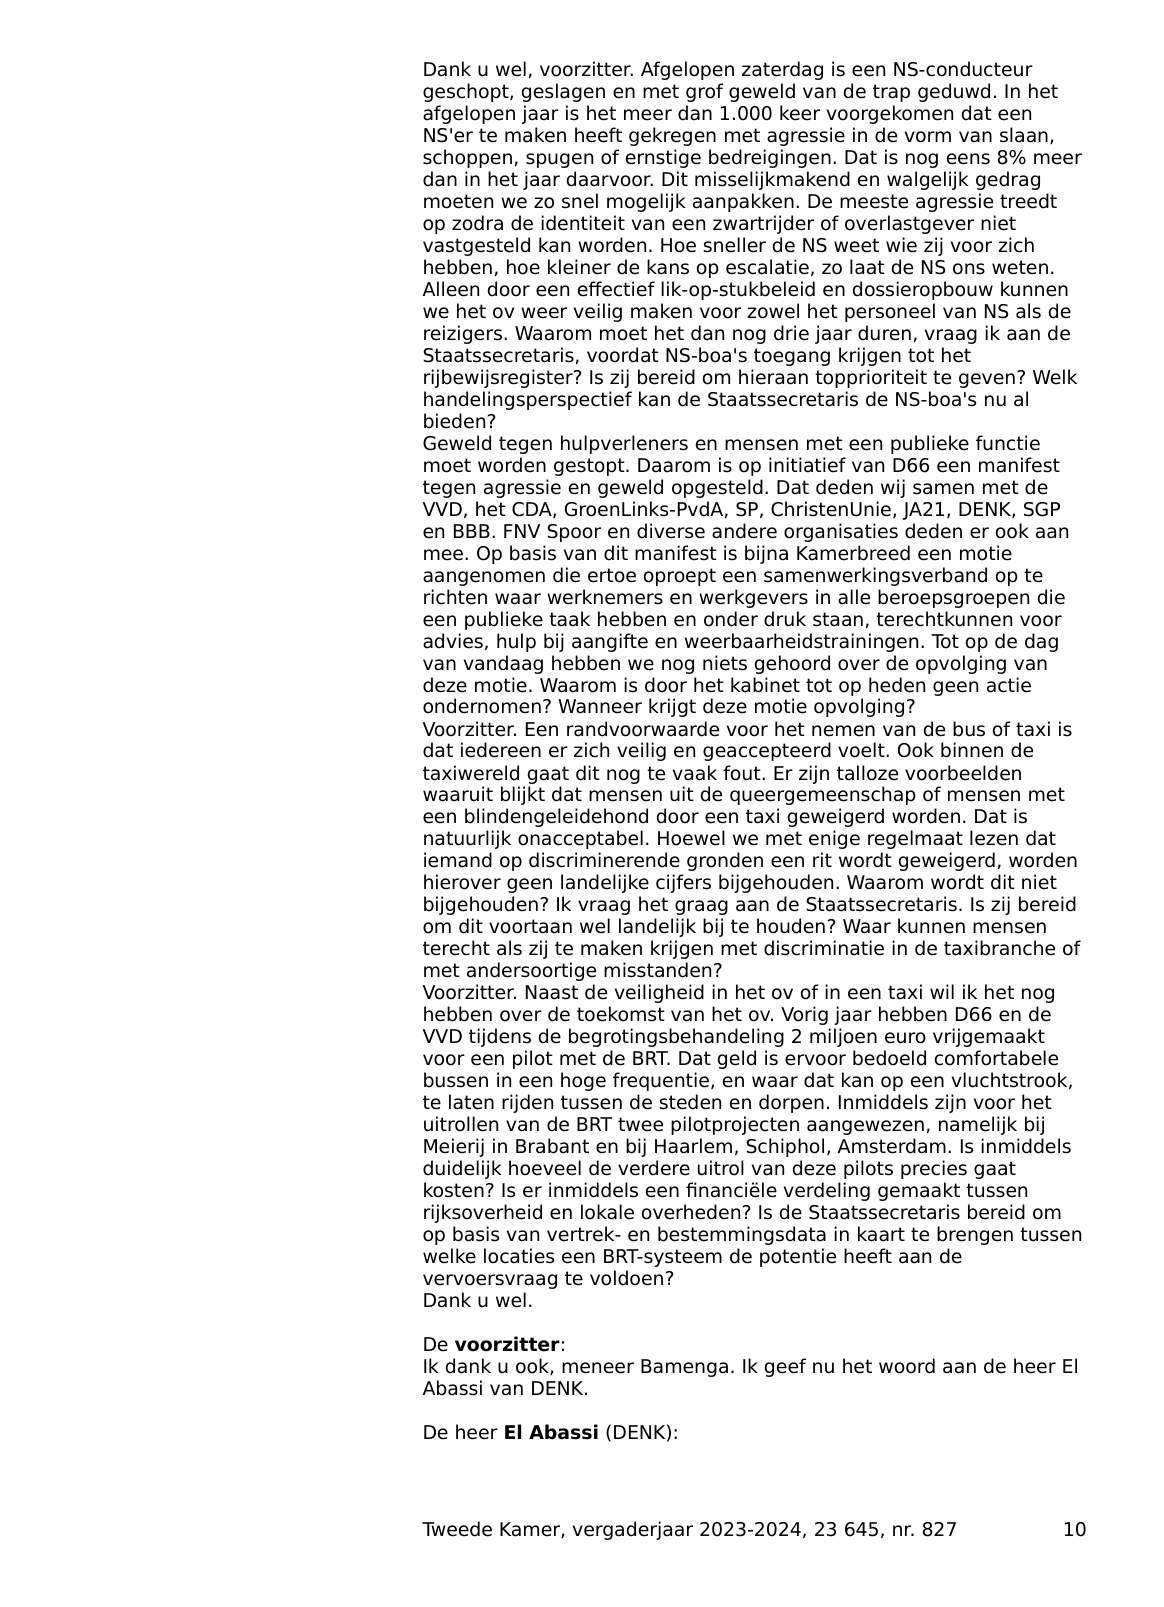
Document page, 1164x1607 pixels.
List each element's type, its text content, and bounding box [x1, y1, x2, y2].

text De heer El Abassi (DENK): [422, 1422, 1087, 1444]
text Voorzitter. Een randvoorwaarde voor het nemen van de bus of taxi is dat iedereen er zich veilig en geaccepteerd voelt. Ook binnen de taxiwereld gaat dit nog te vaak fout. Er zijn talloze voorbeelden waaruit blijkt dat mensen uit de queergemeenschap of mensen met een blindengeleidehond door een taxi geweigerd worden. Dat is natuurlijk onacceptabel. Hoewel we met enige regelmaat lezen dat iemand op discriminerende gronden een rit wordt geweigerd, worden hierover geen landelijke cijfers bijgehouden. Waarom wordt dit niet bijgehouden? Ik vraag het graag aan de Staatssecretaris. Is zij bereid om dit voortaan wel landelijk bij te houden? Waar kunnen mensen terecht als zij te maken krijgen met discriminatie in de taxibranche of met andersoortige misstanden? [422, 718, 1087, 982]
text Voorzitter. Naast de veiligheid in het ov of in een taxi wil ik het nog hebben over de toekomst van het ov. Vorig jaar hebben D66 en de VVD tijdens de begrotingsbehandeling 2 miljoen euro vrijgemaakt voor een pilot met de BRT. Dat geld is ervoor bedoeld comfortabele bussen in een hoge frequentie, en waar dat kan op een vluchtstrook, te laten rijden tussen de steden en dorpen. Inmiddels zijn voor het uitrollen van de BRT twee pilotprojecten aangewezen, namelijk bij Meierij in Brabant en bij Haarlem, Schiphol, Amsterdam. Is inmiddels duidelijk hoeveel de verdere uitrol van deze pilots precies gaat kosten? Is er inmiddels een financiële verdeling gemaakt tussen rijksoverheid en lokale overheden? Is de Staatssecretaris bereid om op basis van vertrek- en bestemmingsdata in kaart te brengen tussen welke locaties een BRT-systeem de potentie heeft aan de vervoersvraag te voldoen? [422, 982, 1087, 1290]
text De voorzitter: [422, 1334, 1087, 1356]
text Dank u wel. [422, 1290, 1087, 1312]
text Dank u wel, voorzitter. Afgelopen zaterdag is een NS-conducteur geschopt, geslagen en met grof geweld van de trap geduwd. In het afgelopen jaar is het meer dan 1.000 keer voorgekomen dat een NS'er te maken heeft gekregen met agressie in de vorm van slaan, schoppen, spugen of ernstige bedreigingen. Dat is nog eens 8% meer dan in het jaar daarvoor. Dit misselijkmakend en walgelijk gedrag moeten we zo snel mogelijk aanpakken. De meeste agressie treedt op zodra de identiteit van een zwartrijder of overlastgever niet vastgesteld kan worden. Hoe sneller de NS weet wie zij voor zich hebben, hoe kleiner de kans op escalatie, zo laat de NS ons weten. Alleen door een effectief lik-op-stukbeleid en dossieropbouw kunnen we het ov weer veilig maken voor zowel het personeel van NS als de reizigers. Waarom moet het dan nog drie jaar duren, vraag ik aan de Staatssecretaris, voordat NS-boa's toegang krijgen tot het rijbewijsregister? Is zij bereid om hieraan topprioriteit te geven? Welk handelingsperspectief kan de Staatssecretaris de NS-boa's nu al bieden? [422, 59, 1087, 433]
text Ik dank u ook, meneer Bamenga. Ik geef nu het woord aan de heer El Abassi van DENK. [422, 1356, 1087, 1400]
text Geweld tegen hulpverleners en mensen met een publieke functie moet worden gestopt. Daarom is op initiatief van D66 een manifest tegen agressie en geweld opgesteld. Dat deden wij samen met de VVD, het CDA, GroenLinks-PvdA, SP, ChristenUnie, JA21, DENK, SGP en BBB. FNV Spoor en diverse andere organisaties deden er ook aan mee. Op basis van dit manifest is bijna Kamerbreed een motie aangenomen die ertoe oproept een samenwerkingsverband op te richten waar werknemers en werkgevers in alle beroepsgroepen die een publieke taak hebben en onder druk staan, terechtkunnen voor advies, hulp bij aangifte en weerbaarheidstrainingen. Tot op de dag van vandaag hebben we nog niets gehoord over de opvolging van deze motie. Waarom is door het kabinet tot op heden geen actie ondernomen? Wanneer krijgt deze motie opvolging? [422, 433, 1087, 718]
